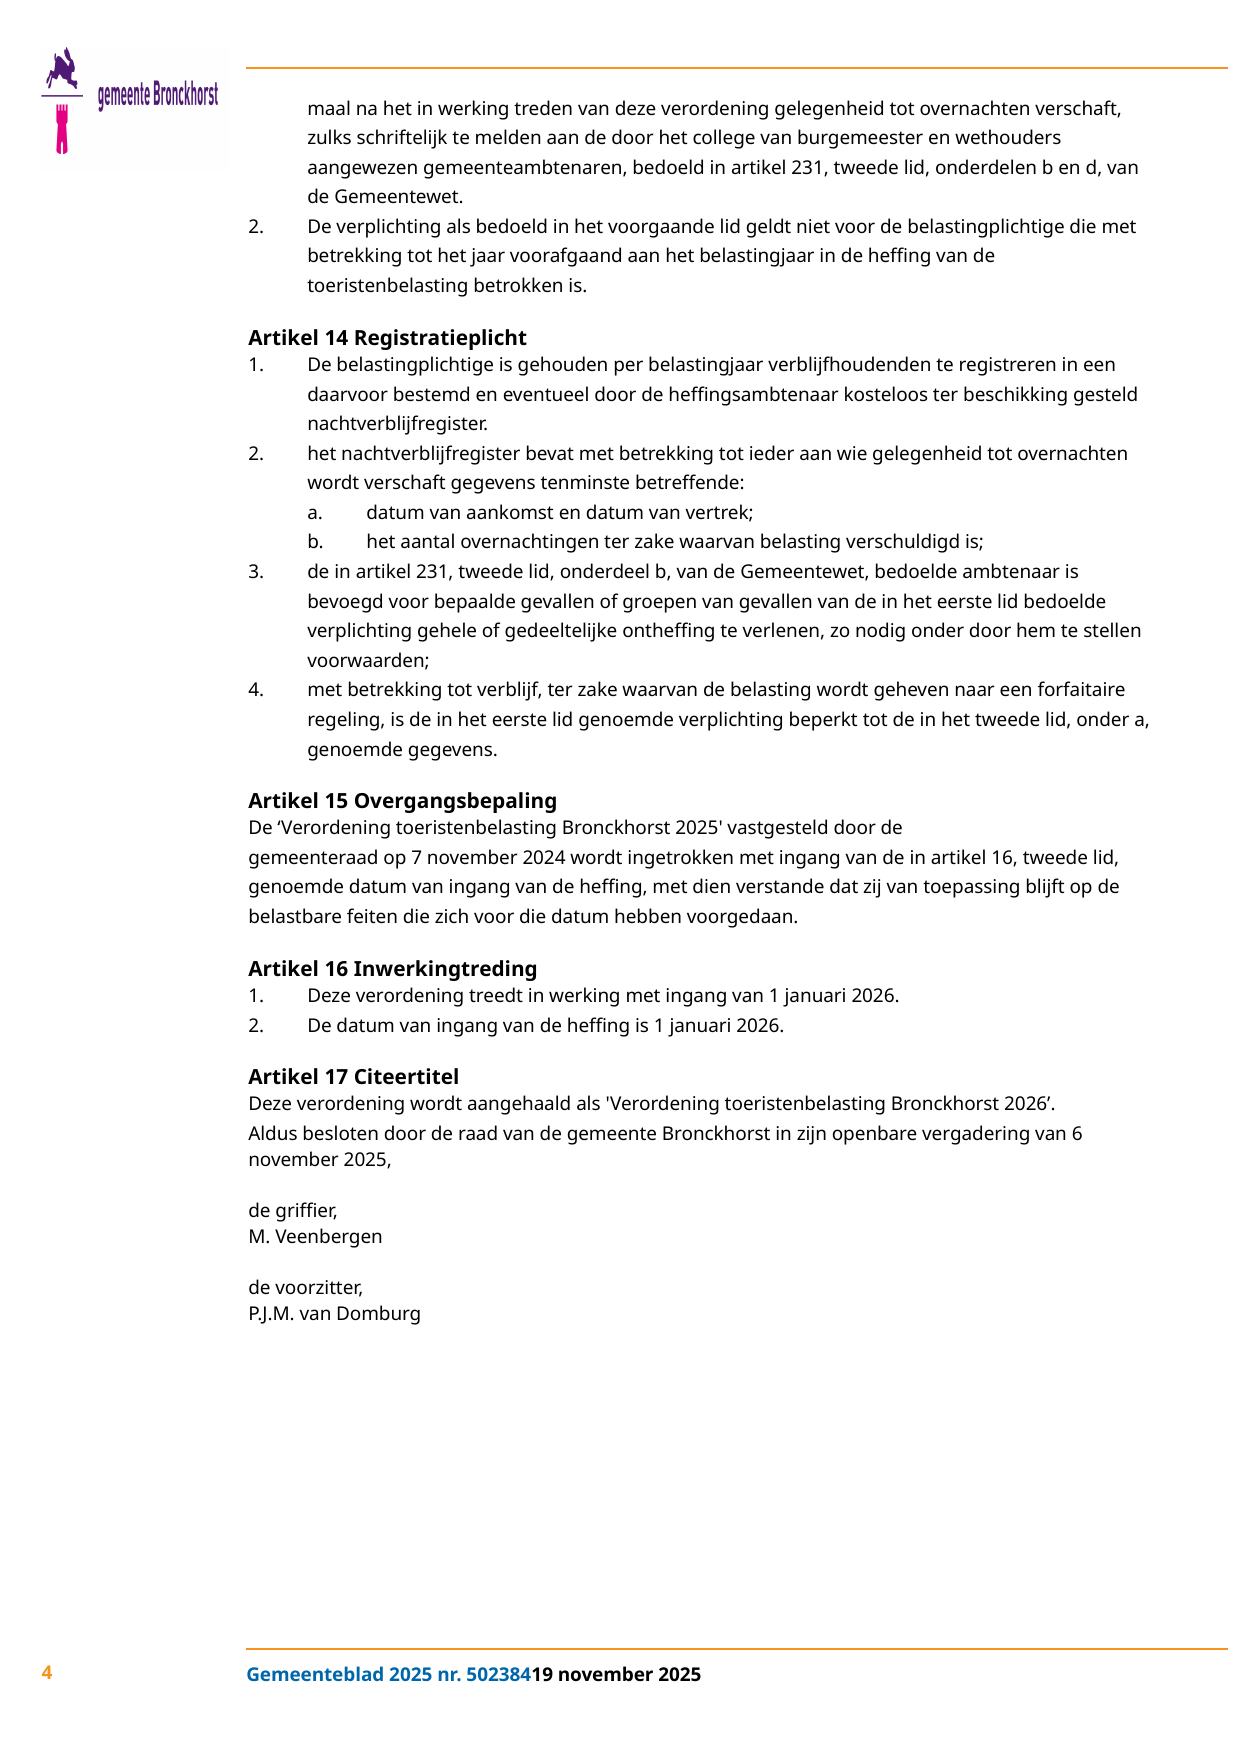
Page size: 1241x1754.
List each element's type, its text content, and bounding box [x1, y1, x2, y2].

text Artikel 16 Inwerkingtreding [248, 954, 1152, 982]
text Artikel 14 Registratieplicht [248, 323, 1152, 351]
text Artikel 15 Overgangsbepaling [248, 786, 1152, 814]
text De ‘Verordening toeristenbelasting Bronckhorst 2025' vastgesteld door de [248, 814, 1152, 840]
list met betrekking tot verblijf, ter zake waarvan de belasting wordt geheven naar een forfaitaire regeling, is de in het eerste lid genoemde verplichting beperkt tot de in het tweede lid, onder a, genoemde gegevens. [248, 677, 1152, 761]
picture [41, 47, 231, 172]
text Artikel 17 Citeertitel [248, 1062, 1152, 1091]
list de in artikel 231, tweede lid, onderdeel b, van de Gemeentewet, bedoelde ambtenaar is bevoegd voor bepaalde gevallen of groepen van gevallen van de in het eerste lid bedoelde verplichting gehele of gedeeltelijke ontheffing te verlenen, zo nodig onder door hem te stellen voorwaarden; [248, 558, 1152, 673]
list het nachtverblijfregister bevat met betrekking tot ieder aan wie gelegenheid tot overnachten wordt verschaft gegevens tenminste betreffende: [248, 440, 1152, 495]
text Deze verordening wordt aangehaald als 'Verordening toeristenbelasting Bronckhorst 2026’. [248, 1091, 1152, 1116]
list De verplichting als bedoeld in het voorgaande lid geldt niet voor de belastingplichtige die met betrekking tot het jaar voorafgaand aan het belastingjaar in de heffing van de toeristenbelasting betrokken is. [248, 213, 1152, 298]
text gemeenteraad op 7 november 2024 wordt ingetrokken met ingang van de in artikel 16, tweede lid, genoemde datum van ingang van de heffing, met dien verstande dat zij van toepassing blijft op de belastbare feiten die zich voor die datum hebben voorgedaan. [248, 844, 1152, 929]
text Aldus besloten door de raad van de gemeente Bronckhorst in zijn openbare vergadering van 6 november 2025, [248, 1120, 1152, 1172]
list datum van aankomst en datum van vertrek; [307, 499, 1152, 525]
list maal na het in werking treden van deze verordening gelegenheid tot overnachten verschaft, zulks schriftelijk te melden aan de door het college van burgemeester en wethouders aangewezen gemeenteambtenaren, bedoeld in artikel 231, tweede lid, onderdelen b en d, van de Gemeentewet. [248, 95, 1152, 209]
list Deze verordening treedt in werking met ingang van 1 januari 2026. [248, 982, 1152, 1008]
text de griffier, [248, 1197, 1152, 1223]
text de voorzitter, [248, 1274, 1152, 1300]
text P.J.M. van Domburg [248, 1300, 1152, 1326]
text M. Veenbergen [248, 1223, 1152, 1249]
list De datum van ingang van de heffing is 1 januari 2026. [248, 1012, 1152, 1037]
list het aantal overnachtingen ter zake waarvan belasting verschuldigd is; [307, 529, 1152, 554]
list De belastingplichtige is gehouden per belastingjaar verblijfhoudenden te registreren in een daarvoor bestemd en eventueel door de heffingsambtenaar kosteloos ter beschikking gesteld nachtverblijfregister. [248, 351, 1152, 436]
